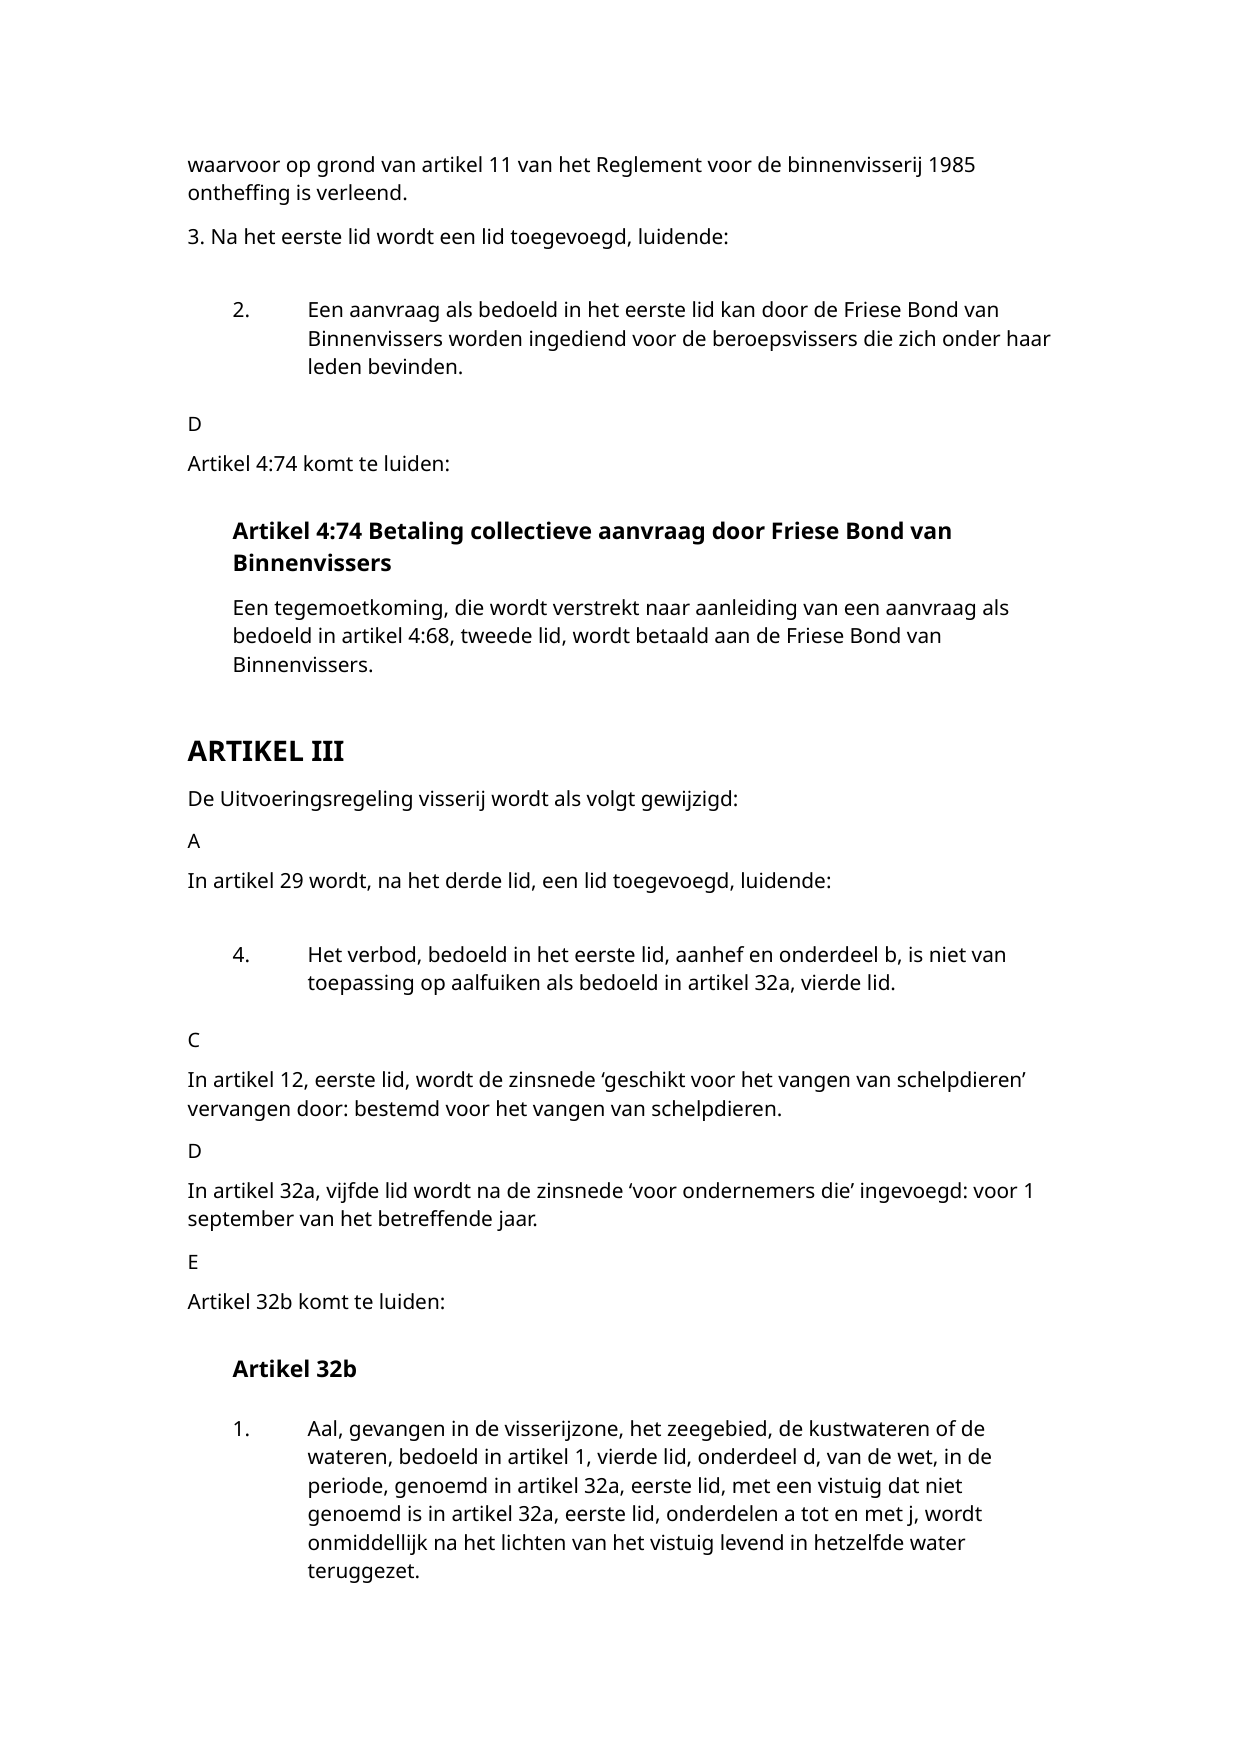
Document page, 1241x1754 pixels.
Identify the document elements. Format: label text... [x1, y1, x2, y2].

text De Uitvoeringsregeling visserij wordt als volgt gewijzigd: [187, 784, 1053, 813]
text C [187, 1027, 1053, 1054]
text In artikel 12, eerste lid, wordt de zinsnede ‘geschikt voor het vangen van schelpdieren’ vervangen door: bestemd voor het vangen van schelpdieren. [187, 1066, 1053, 1122]
list Het verbod, bedoeld in het eerste lid, aanhef en onderdeel b, is niet van toepassing op aalfuiken als bedoeld in artikel 32a, vierde lid. [232, 940, 1053, 997]
text A [187, 828, 1053, 855]
text Een tegemoetkoming, die wordt verstrekt naar aanleiding van een aanvraag als bedoeld in artikel 4:68, tweede lid, wordt betaald aan de Friese Bond van Binnenvissers. [232, 593, 1053, 678]
list Aal, gevangen in de visserijzone, het zeegebied, de kustwateren of de wateren, bedoeld in artikel 1, vierde lid, onderdeel d, van de wet, in de periode, genoemd in artikel 32a, eerste lid, met een vistuig dat niet genoemd is in artikel 32a, eerste lid, onderdelen a tot en met j, wordt onmiddellijk na het lichten van het vistuig levend in hetzelfde water teruggezet. [232, 1414, 1053, 1584]
text Artikel 4:74 komt te luiden: [187, 449, 1053, 478]
text D [187, 411, 1053, 438]
text In artikel 32a, vijfde lid wordt na de zinsnede ‘voor ondernemers die’ ingevoegd: voor 1 september van het betreffende jaar. [187, 1176, 1053, 1233]
text waarvoor op grond van artikel 11 van het Reglement voor de binnenvisserij 1985 ontheffing is verleend. [187, 150, 1053, 207]
subtitle Artikel 4:74 Betaling collectieve aanvraag door Friese Bond van Binnenvissers [232, 515, 1053, 578]
text D [187, 1137, 1053, 1164]
list Een aanvraag als bedoeld in het eerste lid kan door de Friese Bond van Binnenvissers worden ingediend voor de beroepsvissers die zich onder haar leden bevinden. [232, 295, 1053, 381]
subtitle ARTIKEL III [187, 731, 1053, 769]
text 3. Na het eerste lid wordt een lid toegevoegd, luidende: [187, 222, 1053, 250]
text In artikel 29 wordt, na het derde lid, een lid toegevoegd, luidende: [187, 866, 1053, 895]
subtitle Artikel 32b [232, 1353, 1053, 1384]
text E [187, 1248, 1053, 1275]
text Artikel 32b komt te luiden: [187, 1287, 1053, 1315]
